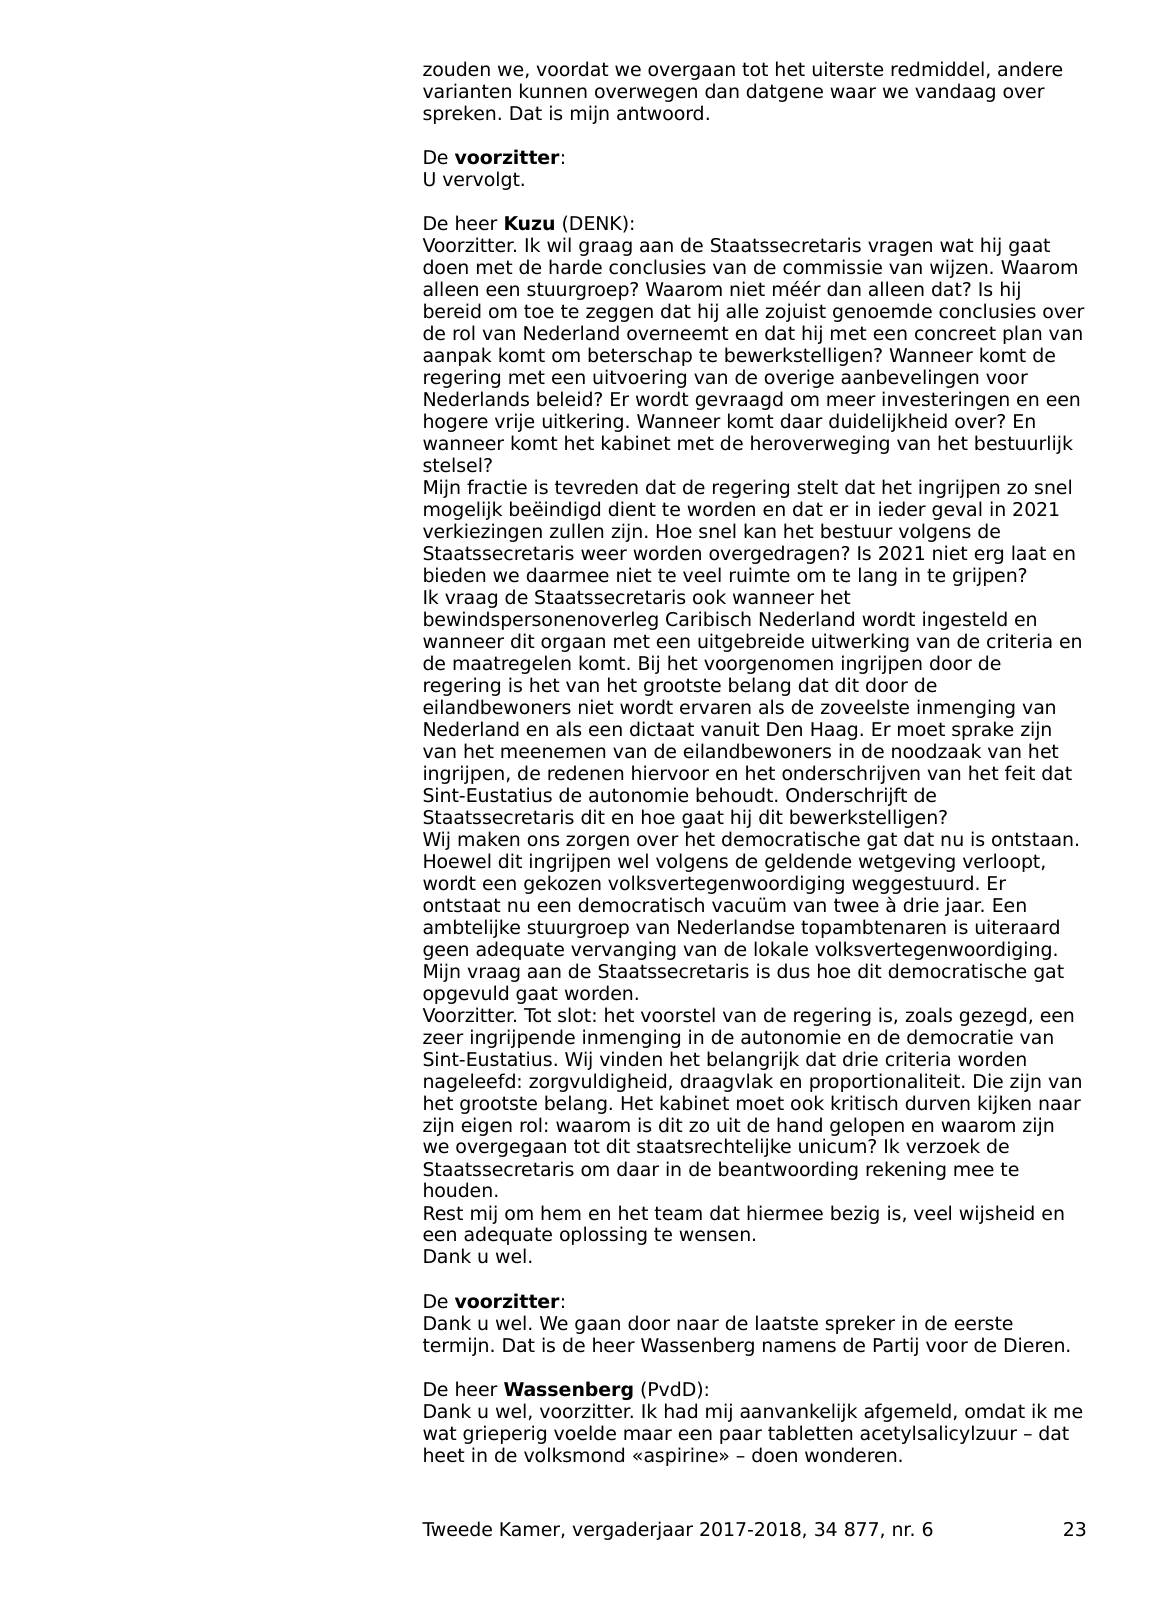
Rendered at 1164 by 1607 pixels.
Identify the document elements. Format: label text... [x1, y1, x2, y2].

text Dank u wel. [422, 1246, 1087, 1268]
text De voorzitter: [422, 147, 1087, 169]
text Voorzitter. Tot slot: het voorstel van de regering is, zoals gezegd, een zeer ingrijpende inmenging in de autonomie en de democratie van Sint-Eustatius. Wij vinden het belangrijk dat drie criteria worden nageleefd: zorgvuldigheid, draagvlak en proportionaliteit. Die zijn van het grootste belang. Het kabinet moet ook kritisch durven kijken naar zijn eigen rol: waarom is dit zo uit de hand gelopen en waarom zijn we overgegaan tot dit staatsrechtelijke unicum? Ik verzoek de Staatssecretaris om daar in de beantwoording rekening mee te houden. [422, 1004, 1087, 1202]
text Dank u wel. We gaan door naar de laatste spreker in de eerste termijn. Dat is de heer Wassenberg namens de Partij voor de Dieren. [422, 1312, 1087, 1356]
text De voorzitter: [422, 1291, 1087, 1312]
text De heer Wassenberg (PvdD): [422, 1379, 1087, 1401]
text zouden we, voordat we overgaan tot het uiterste redmiddel, andere varianten kunnen overwegen dan datgene waar we vandaag over spreken. Dat is mijn antwoord. [422, 59, 1087, 125]
text Ik vraag de Staatssecretaris ook wanneer het bewindspersonenoverleg Caribisch Nederland wordt ingesteld en wanneer dit orgaan met een uitgebreide uitwerking van de criteria en de maatregelen komt. Bij het voorgenomen ingrijpen door de regering is het van het grootste belang dat dit door de eilandbewoners niet wordt ervaren als de zoveelste inmenging van Nederland en als een dictaat vanuit Den Haag. Er moet sprake zijn van het meenemen van de eilandbewoners in de noodzaak van het ingrijpen, de redenen hiervoor en het onderschrijven van het feit dat Sint-Eustatius de autonomie behoudt. Onderschrijft de Staatssecretaris dit en hoe gaat hij dit bewerkstelligen? [422, 587, 1087, 829]
text Rest mij om hem en het team dat hiermee bezig is, veel wijsheid en een adequate oplossing te wensen. [422, 1202, 1087, 1246]
text Dank u wel, voorzitter. Ik had mij aanvankelijk afgemeld, omdat ik me wat grieperig voelde maar een paar tabletten acetylsalicylzuur – dat heet in de volksmond «aspirine» – doen wonderen. [422, 1401, 1087, 1467]
text De heer Kuzu (DENK): [422, 213, 1087, 235]
text Wij maken ons zorgen over het democratische gat dat nu is ontstaan. Hoewel dit ingrijpen wel volgens de geldende wetgeving verloopt, wordt een gekozen volksvertegenwoordiging weggestuurd. Er ontstaat nu een democratisch vacuüm van twee à drie jaar. Een ambtelijke stuurgroep van Nederlandse topambtenaren is uiteraard geen adequate vervanging van de lokale volksvertegenwoordiging. Mijn vraag aan de Staatssecretaris is dus hoe dit democratische gat opgevuld gaat worden. [422, 829, 1087, 1004]
text Voorzitter. Ik wil graag aan de Staatssecretaris vragen wat hij gaat doen met de harde conclusies van de commissie van wijzen. Waarom alleen een stuurgroep? Waarom niet méér dan alleen dat? Is hij bereid om toe te zeggen dat hij alle zojuist genoemde conclusies over de rol van Nederland overneemt en dat hij met een concreet plan van aanpak komt om beterschap te bewerkstelligen? Wanneer komt de regering met een uitvoering van de overige aanbevelingen voor Nederlands beleid? Er wordt gevraagd om meer investeringen en een hogere vrije uitkering. Wanneer komt daar duidelijkheid over? En wanneer komt het kabinet met de heroverweging van het bestuurlijk stelsel? [422, 235, 1087, 477]
text Mijn fractie is tevreden dat de regering stelt dat het ingrijpen zo snel mogelijk beëindigd dient te worden en dat er in ieder geval in 2021 verkiezingen zullen zijn. Hoe snel kan het bestuur volgens de Staatssecretaris weer worden overgedragen? Is 2021 niet erg laat en bieden we daarmee niet te veel ruimte om te lang in te grijpen? [422, 477, 1087, 587]
text U vervolgt. [422, 169, 1087, 191]
